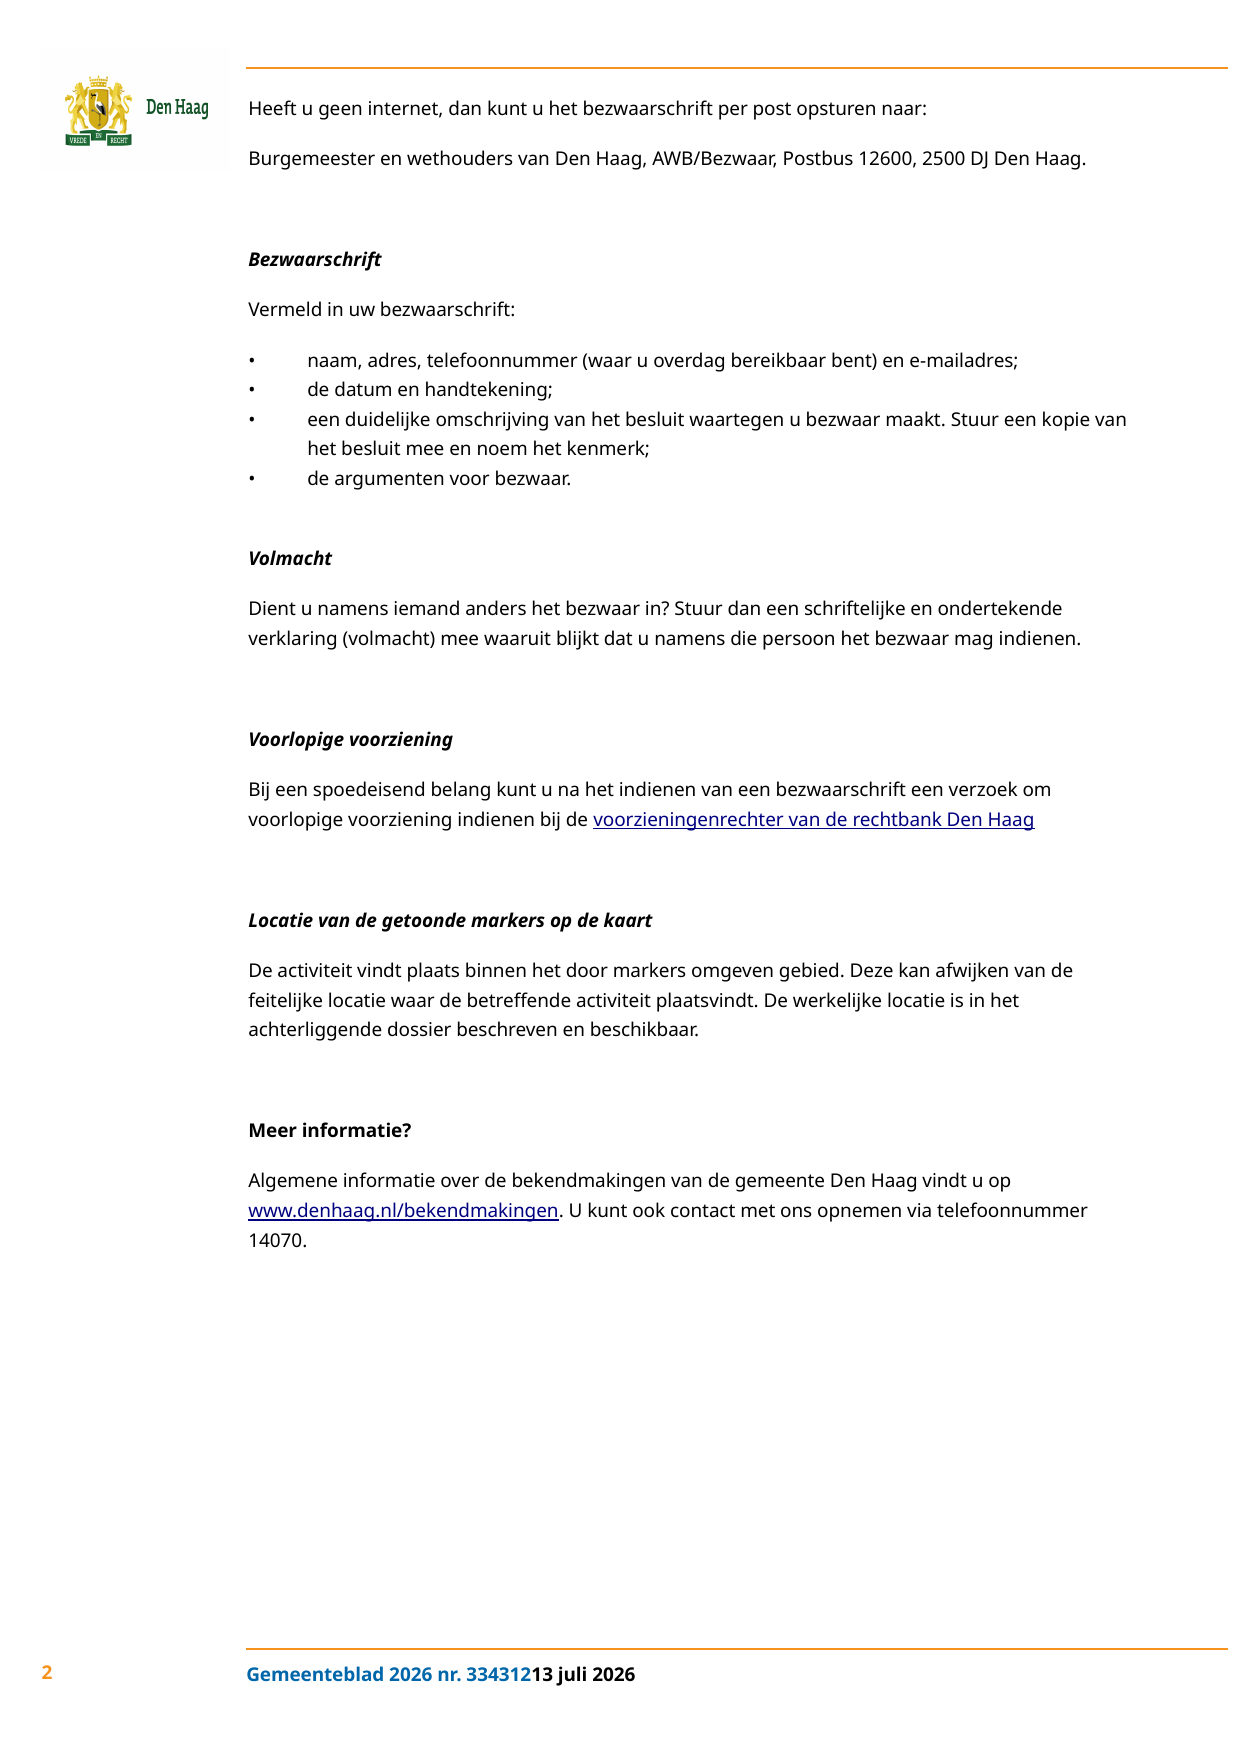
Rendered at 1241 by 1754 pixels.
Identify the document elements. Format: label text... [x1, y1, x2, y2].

list de argumenten voor bezwaar. [248, 465, 1152, 491]
text Burgemeester en wethouders van Den Haag, AWB/Bezwaar, Postbus 12600, 2500 DJ Den Haag. [248, 145, 1152, 171]
picture [41, 47, 231, 172]
list naam, adres, telefoonnummer (waar u overdag bereikbaar bent) en e-mailadres; [248, 347, 1152, 373]
text Heeft u geen internet, dan kunt u het bezwaarschrift per post opsturen naar: [248, 95, 1152, 121]
text De activiteit vindt plaats binnen het door markers omgeven gebied. Deze kan afwijken van de feitelijke locatie waar de betreffende activiteit plaatsvindt. De werkelijke locatie is in het achterliggende dossier beschreven en beschikbaar. [248, 957, 1152, 1042]
text Vermeld in uw bezwaarschrift: [248, 296, 1152, 322]
text Locatie van de getoonde markers op de kaart [248, 907, 1152, 933]
text Volmacht [248, 545, 1152, 571]
text Meer informatie? [248, 1117, 1152, 1143]
text Bij een spoedeisend belang kunt u na het indienen van een bezwaarschrift een verzoek om voorlopige voorziening indienen bij de voorzieningenrechter van de rechtbank Den Haag [248, 776, 1152, 832]
text Dient u namens iemand anders het bezwaar in? Stuur dan een schriftelijke en ondertekende verklaring (volmacht) mee waaruit blijkt dat u namens die persoon het bezwaar mag indienen. [248, 596, 1152, 651]
text Bezwaarschrift [248, 246, 1152, 272]
text Algemene informatie over de bekendmakingen van de gemeente Den Haag vindt u op www.denhaag.nl/bekendmakingen. U kunt ook contact met ons opnemen via telefoonnummer 14070. [248, 1168, 1152, 1253]
list de datum en handtekening; [248, 376, 1152, 402]
list een duidelijke omschrijving van het besluit waartegen u bezwaar maakt. Stuur een kopie van het besluit mee en noem het kenmerk; [248, 406, 1152, 461]
text Voorlopige voorziening [248, 726, 1152, 752]
